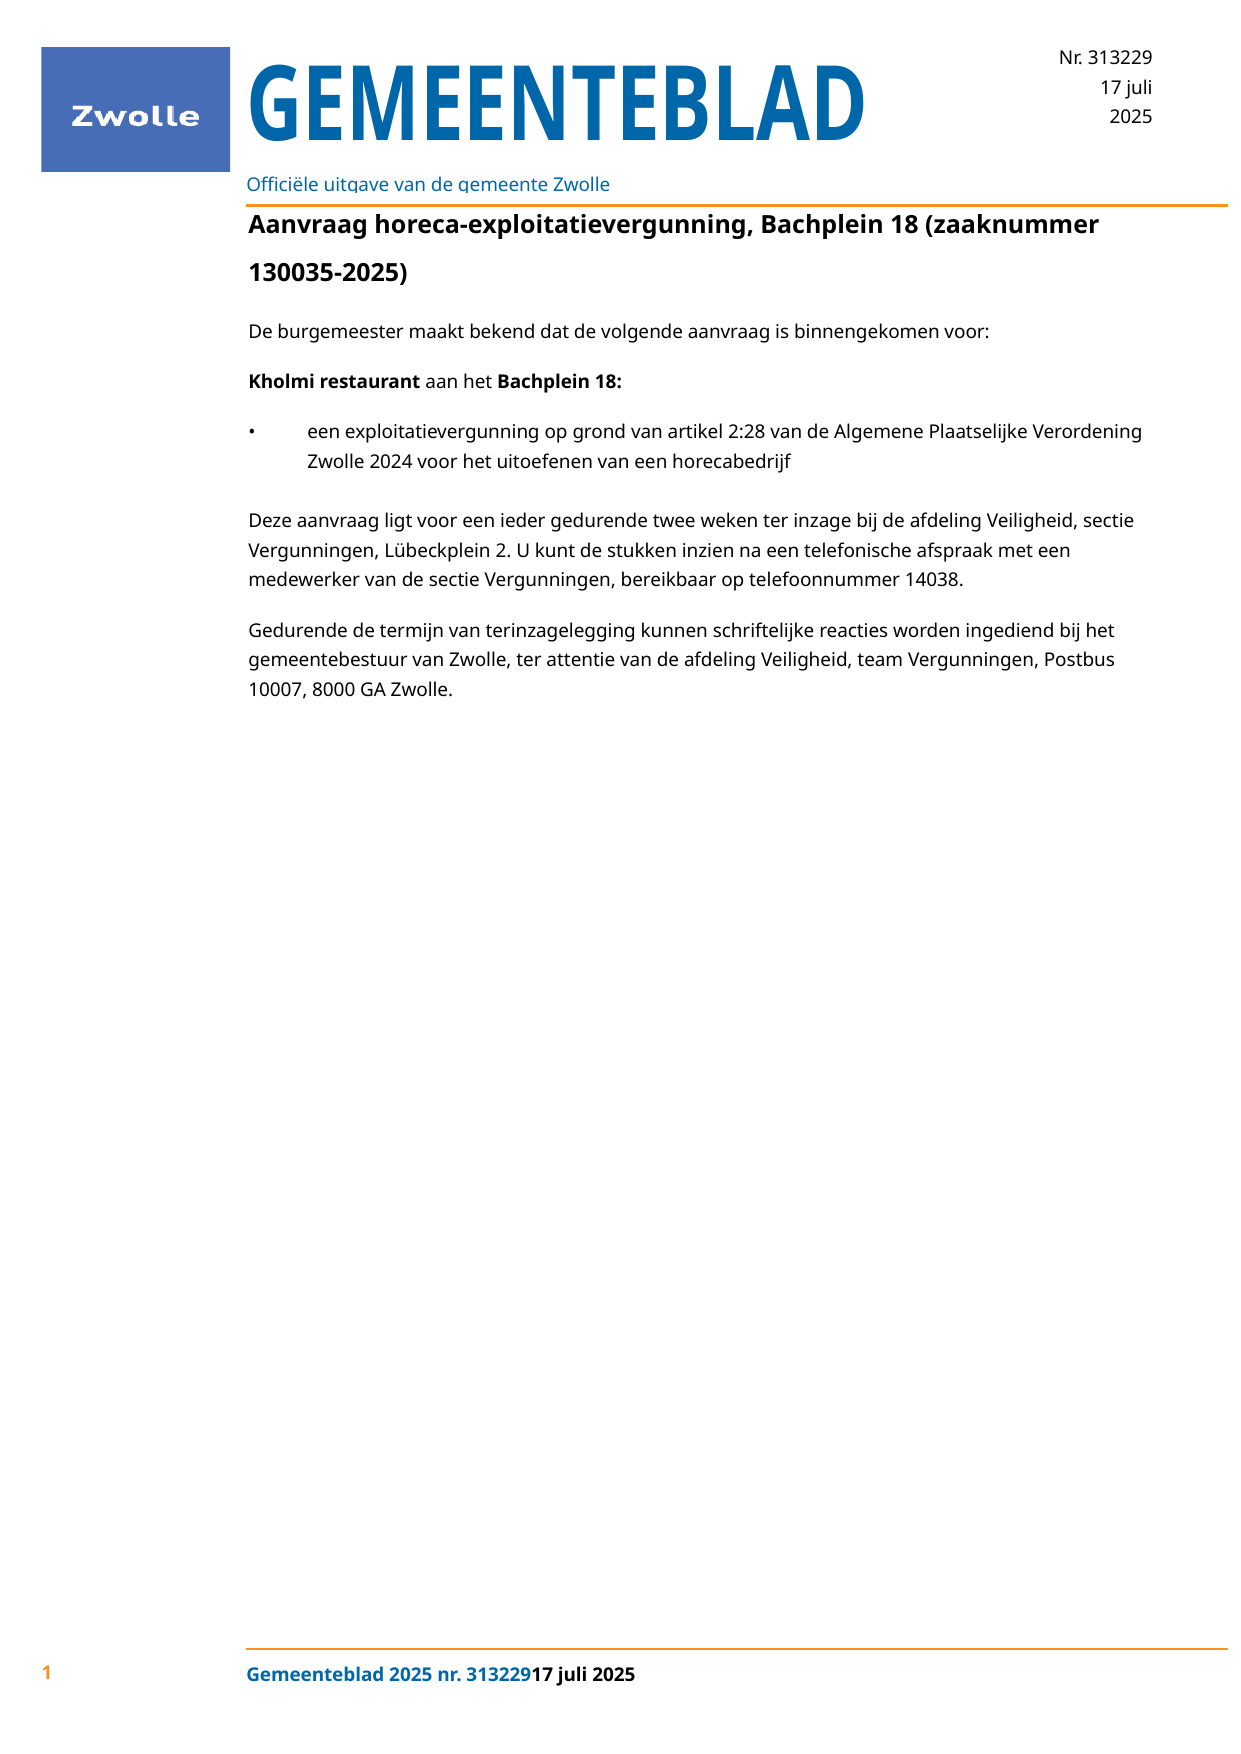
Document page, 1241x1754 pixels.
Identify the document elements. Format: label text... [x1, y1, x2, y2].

text De burgemeester maakt bekend dat de volgende aanvraag is binnengekomen voor: [248, 318, 1152, 344]
text Gedurende de termijn van terinzagelegging kunnen schriftelijke reacties worden ingediend bij het gemeentebestuur van Zwolle, ter attentie van de afdeling Veiligheid, team Vergunningen, Postbus 10007, 8000 GA Zwolle. [248, 617, 1152, 702]
list een exploitatievergunning op grond van artikel 2:28 van de Algemene Plaatselijke Verordening Zwolle 2024 voor het uitoefenen van een horecabedrijf [248, 419, 1152, 474]
text Aanvraag horeca-exploitatievergunning, Bachplein 18 (zaaknummer 130035-2025) [248, 207, 1152, 288]
text Deze aanvraag ligt voor een ieder gedurende twee weken ter inzage bij de afdeling Veiligheid, sectie Vergunningen, Lübeckplein 2. U kunt de stukken inzien na een telefonische afspraak met een medewerker van de sectie Vergunningen, bereikbaar op telefoonnummer 14038. [248, 507, 1152, 592]
text Kholmi restaurant aan het Bachplein 18: [248, 368, 1152, 394]
picture [41, 47, 231, 172]
